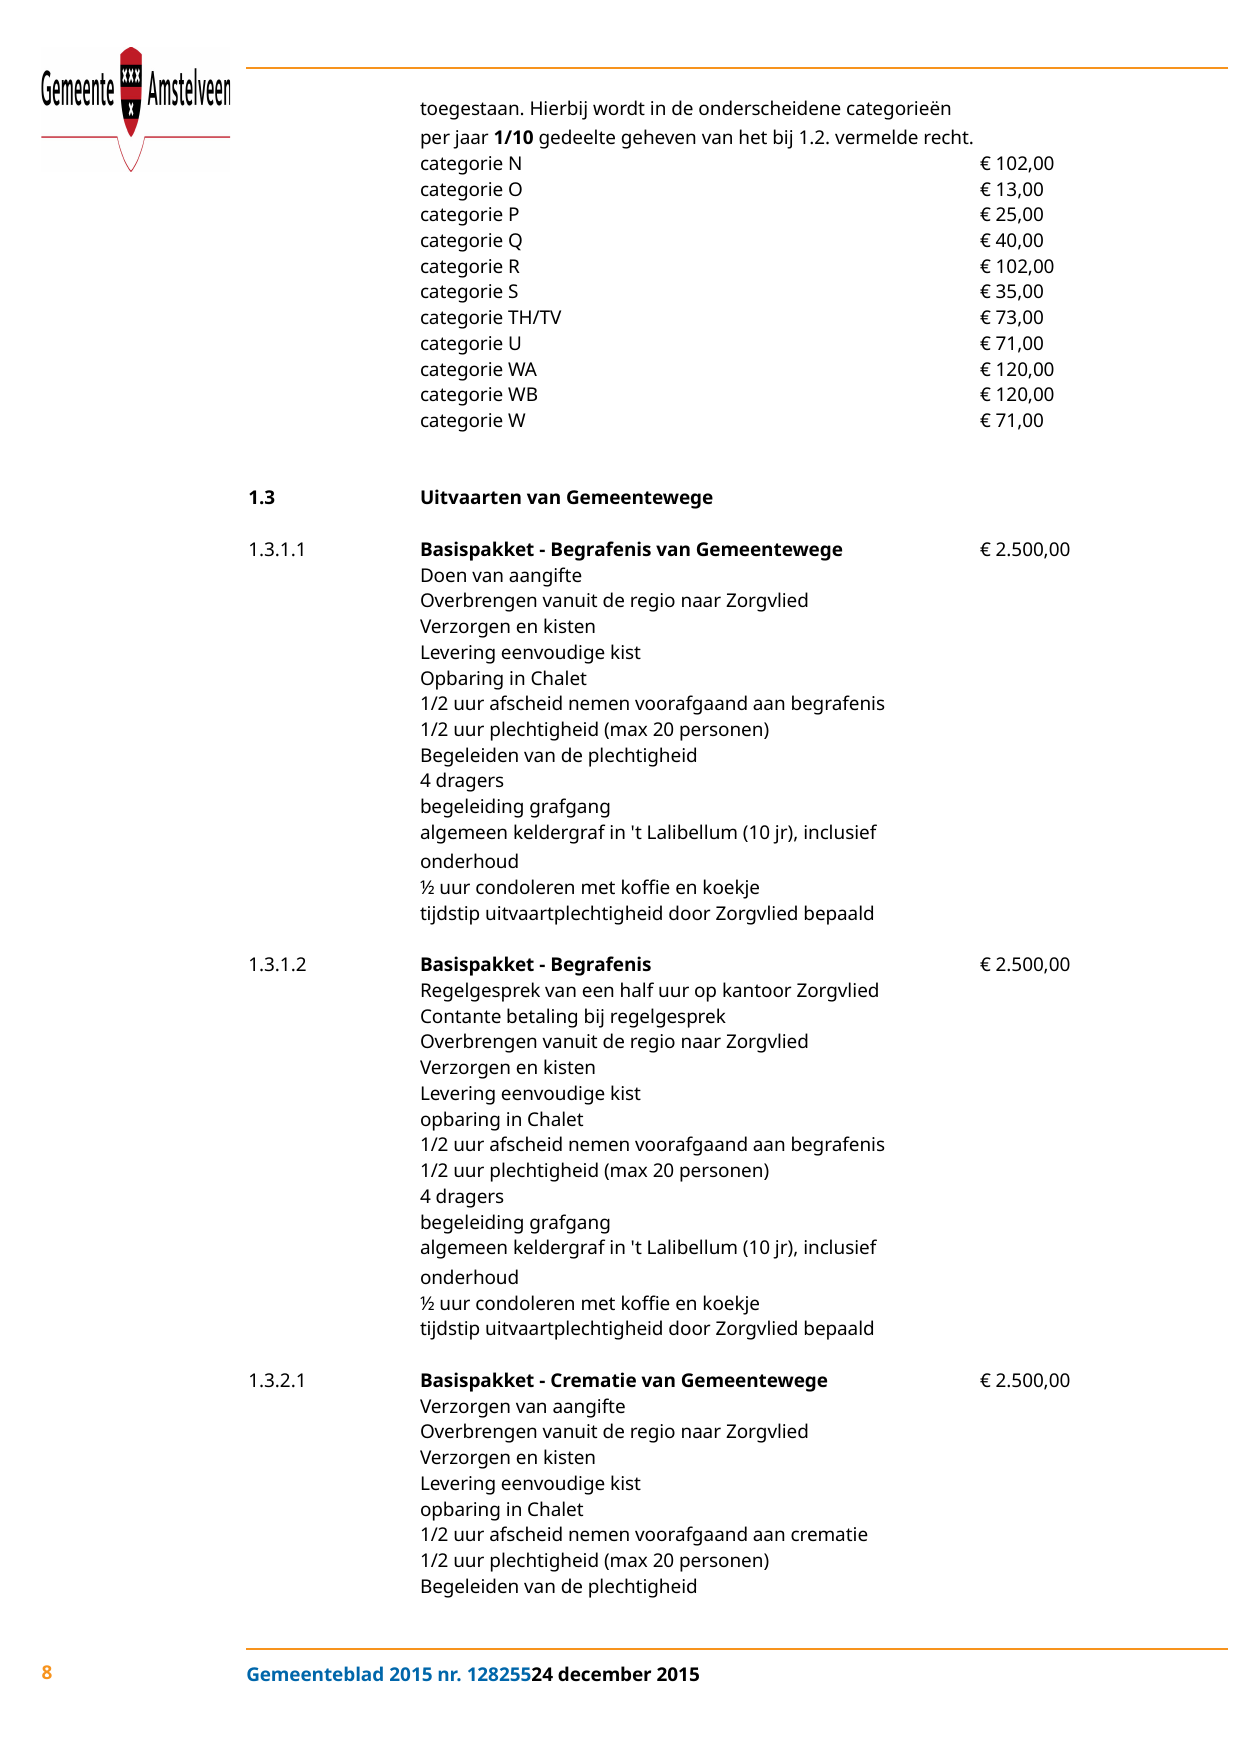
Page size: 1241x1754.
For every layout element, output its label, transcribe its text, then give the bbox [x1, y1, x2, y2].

table_cell Basispakket - Begrafenis [420, 952, 980, 977]
table_cell [248, 433, 420, 459]
table_cell [248, 1003, 420, 1029]
table_cell [980, 1316, 1152, 1341]
table_cell [248, 279, 420, 304]
table_cell [248, 176, 420, 202]
table_cell [980, 900, 1152, 926]
table_cell [980, 793, 1152, 819]
table_cell categorie Q [420, 227, 980, 253]
table_cell [420, 459, 980, 484]
table_cell [248, 459, 420, 484]
table_cell [980, 95, 1152, 150]
table_cell 1.3.1.2 [248, 952, 420, 977]
table_cell [248, 926, 420, 952]
table_cell € 25,00 [980, 202, 1152, 227]
table_cell categorie S [420, 279, 980, 304]
table_cell [980, 1419, 1152, 1444]
table_cell [980, 665, 1152, 690]
table_cell [248, 1055, 420, 1080]
table_cell categorie U [420, 330, 980, 356]
table_cell € 2.500,00 [980, 1367, 1152, 1393]
table_cell [980, 639, 1152, 665]
table_cell [248, 1573, 420, 1599]
table_cell [420, 433, 980, 459]
table_cell [980, 690, 1152, 716]
table_cell [248, 588, 420, 613]
table_cell [980, 613, 1152, 639]
table_cell Overbrengen vanuit de regio naar Zorgvlied [420, 588, 980, 613]
table_cell [248, 382, 420, 407]
table_cell [980, 874, 1152, 900]
table_cell [248, 510, 420, 536]
table_cell Uitvaarten van Gemeentewege [420, 485, 980, 510]
table_cell € 71,00 [980, 330, 1152, 356]
table_cell categorie O [420, 176, 980, 202]
table_cell [980, 716, 1152, 742]
table_cell [248, 1470, 420, 1496]
table_cell Regelgesprek van een half uur op kantoor Zorgvlied [420, 977, 980, 1003]
table_cell [980, 1470, 1152, 1496]
table_cell [980, 1521, 1152, 1547]
table_cell [248, 1419, 420, 1444]
table_cell € 13,00 [980, 176, 1152, 202]
table_cell [980, 433, 1152, 459]
table_cell [248, 305, 420, 330]
table_cell Overbrengen vanuit de regio naar Zorgvlied [420, 1419, 980, 1444]
table_cell Basispakket - Begrafenis van Gemeentewege [420, 536, 980, 562]
picture [41, 47, 231, 172]
table_cell [980, 1055, 1152, 1080]
table_cell tijdstip uitvaartplechtigheid door Zorgvlied bepaald [420, 1316, 980, 1341]
table_cell Levering eenvoudige kist [420, 639, 980, 665]
table_cell 1.3 [248, 485, 420, 510]
table_cell Levering eenvoudige kist [420, 1080, 980, 1106]
table_cell [980, 1106, 1152, 1132]
table_cell [980, 1341, 1152, 1367]
table_cell [248, 900, 420, 926]
table_cell [980, 1290, 1152, 1316]
table_cell Opbaring in Chalet [420, 665, 980, 690]
table_cell [248, 1209, 420, 1234]
table_cell opbaring in Chalet [420, 1106, 980, 1132]
table_cell categorie WB [420, 382, 980, 407]
table_cell 1/2 uur plechtigheid (max 20 personen) [420, 1547, 980, 1573]
table_cell [420, 510, 980, 536]
table_cell [980, 459, 1152, 484]
table_cell [248, 1444, 420, 1470]
table_cell Begeleiden van de plechtigheid [420, 742, 980, 768]
table_cell [980, 819, 1152, 874]
table_cell [248, 1341, 420, 1367]
table_cell [248, 1496, 420, 1521]
table_cell [980, 1029, 1152, 1054]
table_cell € 102,00 [980, 253, 1152, 279]
table_cell toegestaan. Hierbij wordt in de onderscheidene categorieën per jaar 1/10 gedeelte geheven van het bij 1.2. vermelde recht. [420, 95, 980, 150]
table_cell Basispakket - Crematie van Gemeentewege [420, 1367, 980, 1393]
table_cell [980, 1183, 1152, 1209]
table_cell Verzorgen en kisten [420, 1444, 980, 1470]
table_cell [248, 1547, 420, 1573]
table_cell [980, 1547, 1152, 1573]
table_cell [248, 1132, 420, 1157]
table_cell 4 dragers [420, 768, 980, 793]
table_cell begeleiding grafgang [420, 1209, 980, 1234]
table_cell 4 dragers [420, 1183, 980, 1209]
table_cell [248, 768, 420, 793]
table_cell [980, 485, 1152, 510]
table_cell [248, 150, 420, 176]
table_cell [980, 588, 1152, 613]
table_cell tijdstip uitvaartplechtigheid door Zorgvlied bepaald [420, 900, 980, 926]
table_cell [980, 768, 1152, 793]
table_cell € 2.500,00 [980, 952, 1152, 977]
table_cell Verzorgen en kisten [420, 613, 980, 639]
table_cell algemeen keldergraf in 't Lalibellum (10 jr), inclusief onderhoud [420, 1235, 980, 1290]
table_cell opbaring in Chalet [420, 1496, 980, 1521]
table_cell [248, 356, 420, 382]
table_cell [248, 330, 420, 356]
table_cell Verzorgen en kisten [420, 1055, 980, 1080]
table_cell 1/2 uur plechtigheid (max 20 personen) [420, 1158, 980, 1183]
table_cell [980, 926, 1152, 952]
table_cell [980, 562, 1152, 587]
table_cell [248, 408, 420, 433]
table_cell [980, 1444, 1152, 1470]
table_cell [980, 1496, 1152, 1521]
table_cell [980, 1080, 1152, 1106]
table_cell Overbrengen vanuit de regio naar Zorgvlied [420, 1029, 980, 1054]
table_cell [980, 510, 1152, 536]
table_cell [248, 1080, 420, 1106]
table_cell categorie TH/TV [420, 305, 980, 330]
table_cell ½ uur condoleren met koffie en koekje [420, 874, 980, 900]
table_cell 1.3.1.1 [248, 536, 420, 562]
table_cell 1.3.2.1 [248, 1367, 420, 1393]
table_cell [980, 1235, 1152, 1290]
table_cell € 102,00 [980, 150, 1152, 176]
table_cell [248, 253, 420, 279]
table_cell € 40,00 [980, 227, 1152, 253]
table_cell [980, 1132, 1152, 1157]
table_cell categorie WA [420, 356, 980, 382]
table_cell Verzorgen van aangifte [420, 1393, 980, 1418]
table_cell 1/2 uur plechtigheid (max 20 personen) [420, 716, 980, 742]
table_cell € 73,00 [980, 305, 1152, 330]
table_cell [980, 977, 1152, 1003]
table_cell Begeleiden van de plechtigheid [420, 1573, 980, 1599]
table_cell categorie N [420, 150, 980, 176]
table_cell [248, 874, 420, 900]
table_cell [248, 665, 420, 690]
table_cell [248, 716, 420, 742]
table_cell [248, 690, 420, 716]
table_cell Contante betaling bij regelgesprek [420, 1003, 980, 1029]
table_cell [248, 202, 420, 227]
table_cell 1/2 uur afscheid nemen voorafgaand aan crematie [420, 1521, 980, 1547]
table_cell [248, 1158, 420, 1183]
table_cell categorie R [420, 253, 980, 279]
table_cell 1/2 uur afscheid nemen voorafgaand aan begrafenis [420, 690, 980, 716]
table_cell [248, 95, 420, 150]
table_cell [248, 227, 420, 253]
table_cell [248, 1290, 420, 1316]
table_cell [248, 977, 420, 1003]
table_cell € 35,00 [980, 279, 1152, 304]
table_cell [248, 742, 420, 768]
table_cell [248, 1393, 420, 1418]
table_cell [980, 1573, 1152, 1599]
table_cell categorie W [420, 408, 980, 433]
table_cell [980, 1158, 1152, 1183]
table_cell € 120,00 [980, 382, 1152, 407]
table_cell [248, 1521, 420, 1547]
table_cell categorie P [420, 202, 980, 227]
table_cell [248, 1235, 420, 1290]
table_cell [248, 1316, 420, 1341]
table_cell [248, 1183, 420, 1209]
table_cell [248, 562, 420, 587]
table_cell [980, 1393, 1152, 1418]
table_cell [248, 1029, 420, 1054]
table_cell begeleiding grafgang [420, 793, 980, 819]
table_cell Doen van aangifte [420, 562, 980, 587]
table_cell € 2.500,00 [980, 536, 1152, 562]
table_cell [980, 1003, 1152, 1029]
table_cell [248, 819, 420, 874]
table_cell [248, 613, 420, 639]
table_cell ½ uur condoleren met koffie en koekje [420, 1290, 980, 1316]
table_cell [980, 742, 1152, 768]
table_cell [980, 1209, 1152, 1234]
table_cell [248, 639, 420, 665]
table_cell Levering eenvoudige kist [420, 1470, 980, 1496]
table_cell [420, 1341, 980, 1367]
table_cell 1/2 uur afscheid nemen voorafgaand aan begrafenis [420, 1132, 980, 1157]
table_cell [420, 926, 980, 952]
table_cell € 71,00 [980, 408, 1152, 433]
table_cell € 120,00 [980, 356, 1152, 382]
table_cell algemeen keldergraf in 't Lalibellum (10 jr), inclusief onderhoud [420, 819, 980, 874]
table_cell [248, 793, 420, 819]
table_cell [248, 1106, 420, 1132]
